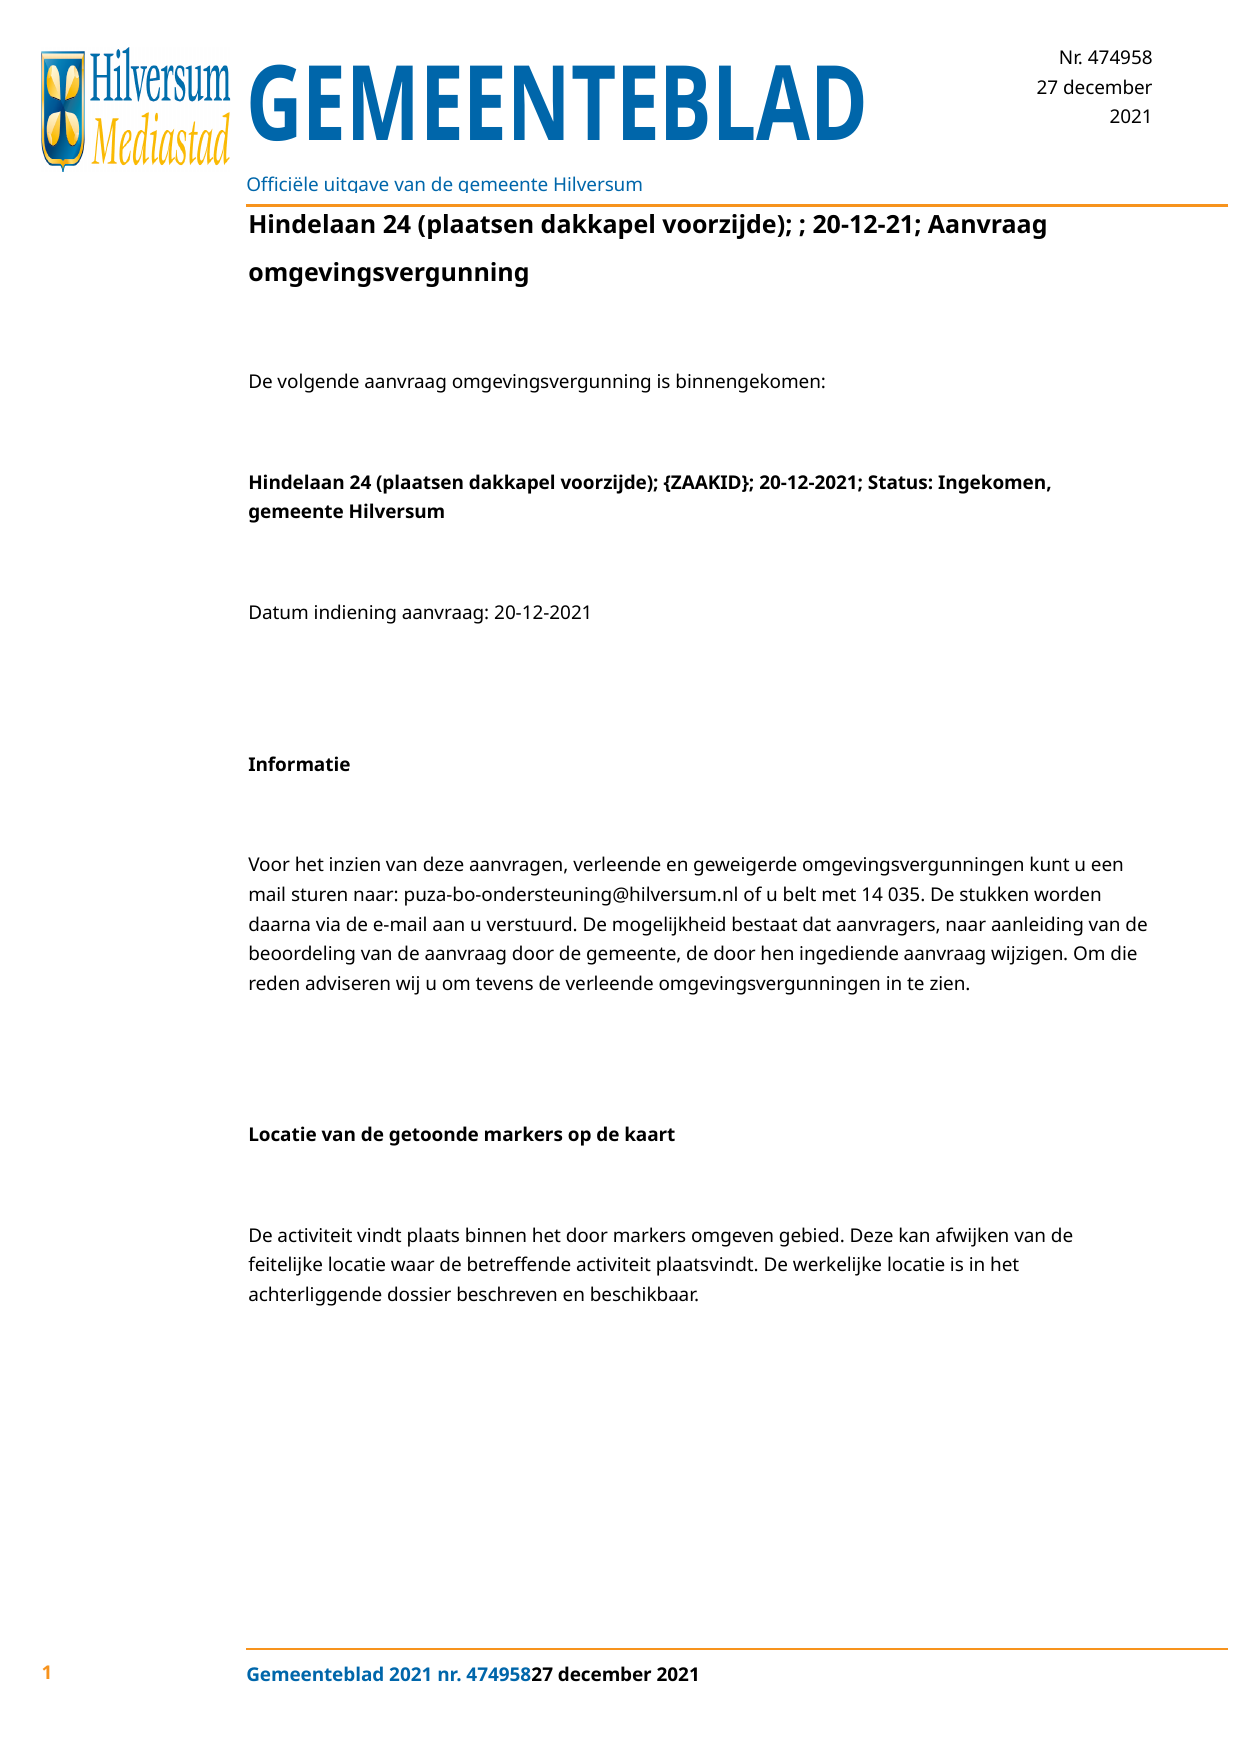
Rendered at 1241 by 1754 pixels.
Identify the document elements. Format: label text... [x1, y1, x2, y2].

text Datum indiening aanvraag: 20-12-2021 [248, 599, 1152, 625]
text Hindelaan 24 (plaatsen dakkapel voorzijde); {ZAAKID}; 20-12-2021; Status: Ingekomen, gemeente Hilversum [248, 469, 1152, 524]
text De volgende aanvraag omgevingsvergunning is binnengekomen: [248, 368, 1152, 394]
text Locatie van de getoonde markers op de kaart [248, 1121, 1152, 1147]
text De activiteit vindt plaats binnen het door markers omgeven gebied. Deze kan afwijken van de feitelijke locatie waar de betreffende activiteit plaatsvindt. De werkelijke locatie is in het achterliggende dossier beschreven en beschikbaar. [248, 1222, 1152, 1307]
text Voor het inzien van deze aanvragen, verleende en geweigerde omgevingsvergunningen kunt u een mail sturen naar: puza-bo-ondersteuning@hilversum.nl of u belt met 14 035. De stukken worden daarna via de e-mail aan u verstuurd. De mogelijkheid bestaat dat aanvragers, naar aanleiding van de beoordeling van de aanvraag door de gemeente, de door hen ingediende aanvraag wijzigen. Om die reden adviseren wij u om tevens de verleende omgevingsvergunningen in te zien. [248, 852, 1152, 996]
text Hindelaan 24 (plaatsen dakkapel voorzijde); ; 20-12-21; Aanvraag omgevingsvergunning [248, 207, 1152, 288]
text Informatie [248, 751, 1152, 777]
picture [41, 47, 231, 172]
